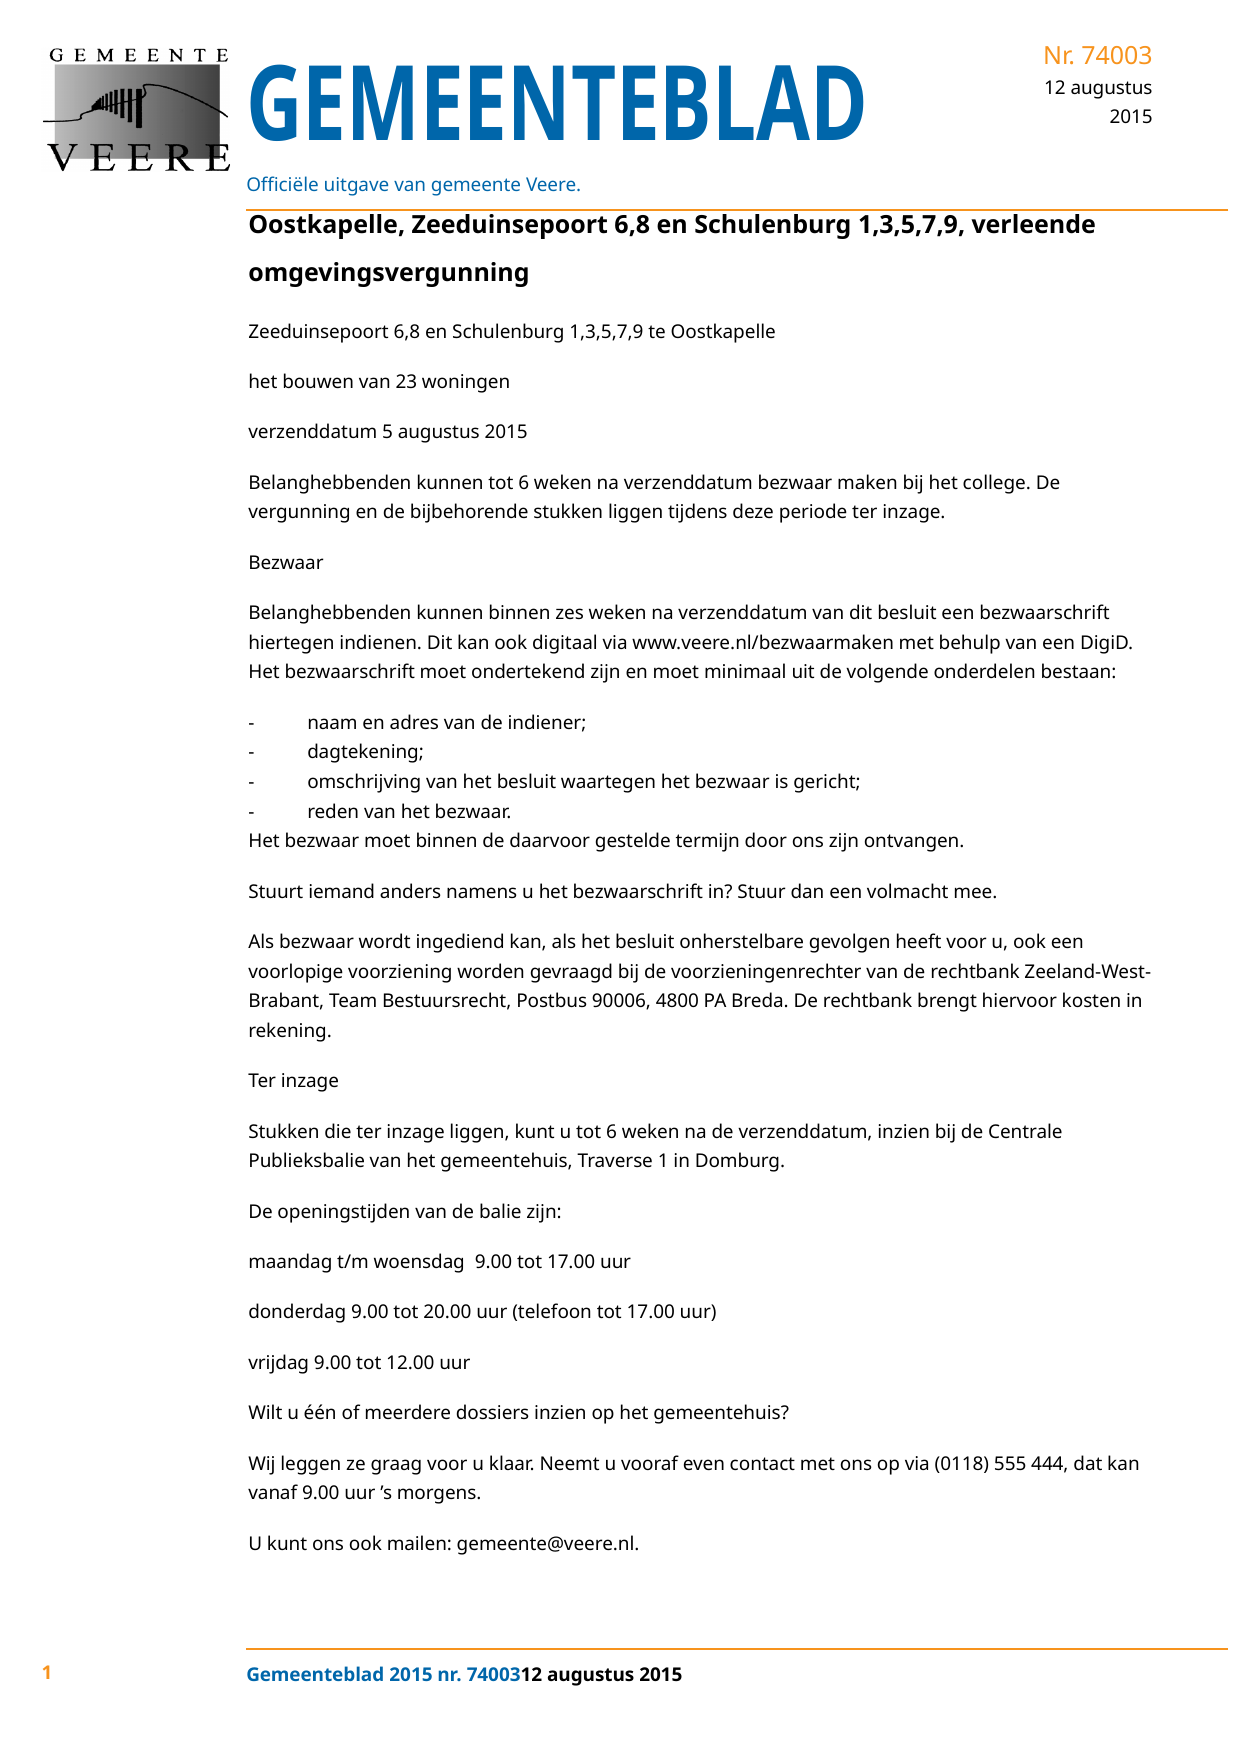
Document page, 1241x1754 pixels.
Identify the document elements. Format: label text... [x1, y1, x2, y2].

list naam en adres van de indiener; [248, 709, 1152, 735]
text De openingstijden van de balie zijn: [248, 1198, 1152, 1224]
text Stukken die ter inzage liggen, kunt u tot 6 weken na de verzenddatum, inzien bij de Centrale Publieksbalie van het gemeentehuis, Traverse 1 in Domburg. [248, 1118, 1152, 1173]
text Bezwaar [248, 549, 1152, 575]
text verzenddatum 5 augustus 2015 [248, 419, 1152, 444]
list omschrijving van het besluit waartegen het bezwaar is gericht; [248, 768, 1152, 794]
text Stuurt iemand anders namens u het bezwaarschrift in? Stuur dan een volmacht mee. [248, 878, 1152, 904]
text vrijdag 9.00 tot 12.00 uur [248, 1349, 1152, 1375]
text Belanghebbenden kunnen binnen zes weken na verzenddatum van dit besluit een bezwaarschrift hiertegen indienen. Dit kan ook digitaal via www.veere.nl/bezwaarmaken met behulp van een DigiD. Het bezwaarschrift moet ondertekend zijn en moet minimaal uit de volgende onderdelen bestaan: [248, 599, 1152, 684]
text donderdag 9.00 tot 20.00 uur (telefoon tot 17.00 uur) [248, 1299, 1152, 1324]
text U kunt ons ook mailen: gemeente@veere.nl. [248, 1530, 1152, 1556]
picture [41, 47, 231, 172]
text Wilt u één of meerdere dossiers inzien op het gemeentehuis? [248, 1399, 1152, 1425]
text Belanghebbenden kunnen tot 6 weken na verzenddatum bezwaar maken bij het college. De vergunning en de bijbehorende stukken liggen tijdens deze periode ter inzage. [248, 469, 1152, 524]
text maandag t/m woensdag 9.00 tot 17.00 uur [248, 1248, 1152, 1274]
list reden van het bezwaar. [248, 798, 1152, 824]
text Oostkapelle, Zeeduinsepoort 6,8 en Schulenburg 1,3,5,7,9, verleende omgevingsvergunning [248, 211, 1152, 288]
text Als bezwaar wordt ingediend kan, als het besluit onherstelbare gevolgen heeft voor u, ook een voorlopige voorziening worden gevraagd bij de voorzieningenrechter van de rechtbank Zeeland-West-Brabant, Team Bestuursrecht, Postbus 90006, 4800 PA Breda. De rechtbank brengt hiervoor kosten in rekening. [248, 928, 1152, 1043]
list dagtekening; [248, 739, 1152, 764]
text Zeeduinsepoort 6,8 en Schulenburg 1,3,5,7,9 te Oostkapelle [248, 318, 1152, 344]
text Wij leggen ze graag voor u klaar. Neemt u vooraf even contact met ons op via (0118) 555 444, dat kan vanaf 9.00 uur ’s morgens. [248, 1450, 1152, 1505]
text Ter inzage [248, 1067, 1152, 1093]
text Het bezwaar moet binnen de daarvoor gestelde termijn door ons zijn ontvangen. [248, 827, 1152, 853]
text het bouwen van 23 woningen [248, 368, 1152, 394]
